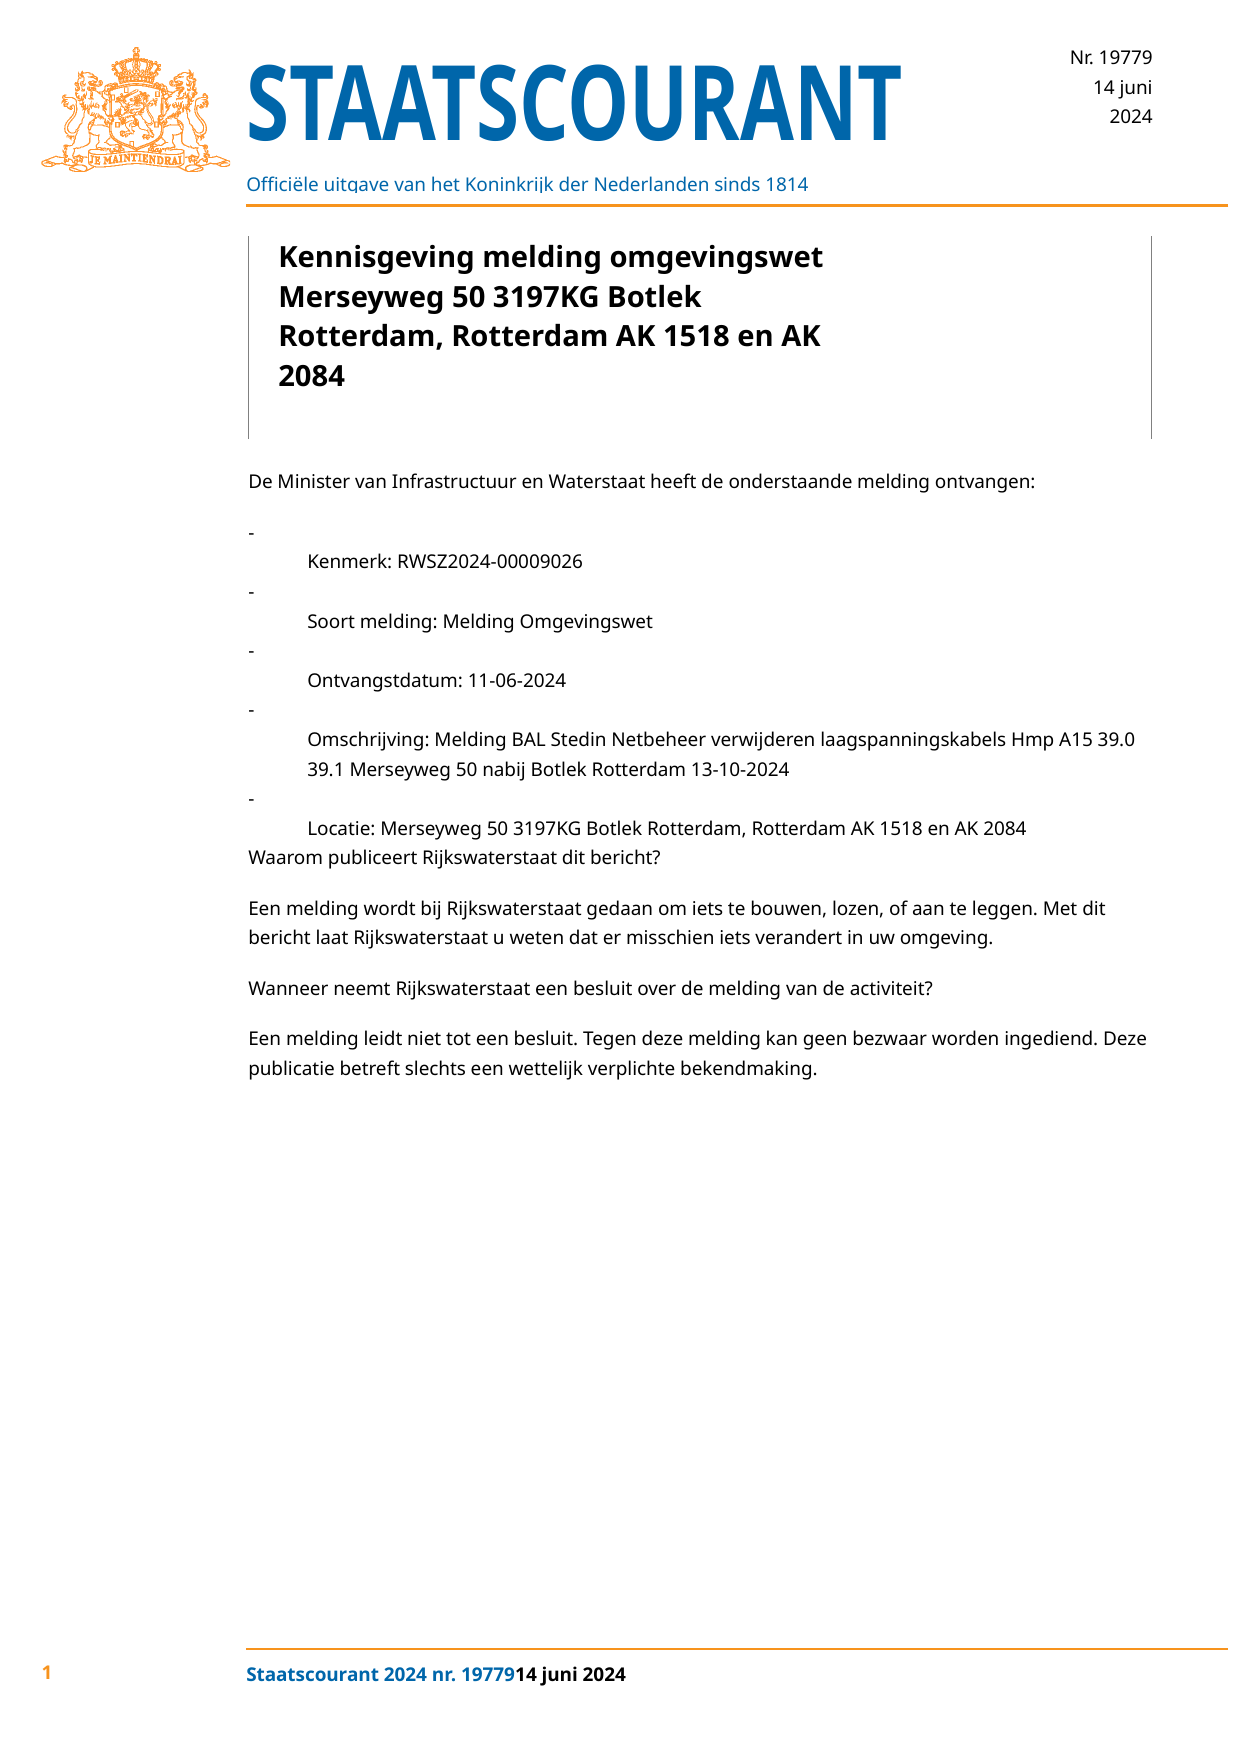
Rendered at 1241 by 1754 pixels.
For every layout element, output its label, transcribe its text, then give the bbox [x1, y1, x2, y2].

text Wanneer neemt Rijkswaterstaat een besluit over de melding van de activiteit? [248, 975, 1152, 1001]
list Locatie: Merseyweg 50 3197KG Botlek Rotterdam, Rotterdam AK 1518 en AK 2084 [248, 815, 1152, 841]
text De Minister van Infrastructuur en Waterstaat heeft de onderstaande melding ontvangen: [248, 469, 1152, 494]
table_header Kennisgeving melding omgevingswet Merseyweg 50 3197KG Botlek Rotterdam, Rotterdam AK 1518 en AK 2084 [249, 236, 850, 439]
text Een melding leidt niet tot een besluit. Tegen deze melding kan geen bezwaar worden ingediend. Deze publicatie betreft slechts een wettelijk verplichte bekendmaking. [248, 1025, 1152, 1081]
list Ontvangstdatum: 11-06-2024 [248, 667, 1152, 693]
list Kenmerk: RWSZ2024-00009026 [248, 549, 1152, 574]
table_header [850, 414, 1151, 439]
picture [41, 47, 231, 172]
text Een melding wordt bij Rijkswaterstaat gedaan om iets te bouwen, lozen, of aan te leggen. Met dit bericht laat Rijkswaterstaat u weten dat er misschien iets verandert in uw omgeving. [248, 895, 1152, 950]
list Soort melding: Melding Omgevingswet [248, 608, 1152, 633]
table_header [1090, 236, 1151, 413]
picture [912, 236, 1090, 414]
table_header [850, 236, 912, 413]
list Omschrijving: Melding BAL Stedin Netbeheer verwijderen laagspanningskabels Hmp A15 39.0 39.1 Merseyweg 50 nabij Botlek Rotterdam 13-10-2024 [248, 726, 1152, 781]
text Waarom publiceert Rijkswaterstaat dit bericht? [248, 844, 1152, 870]
